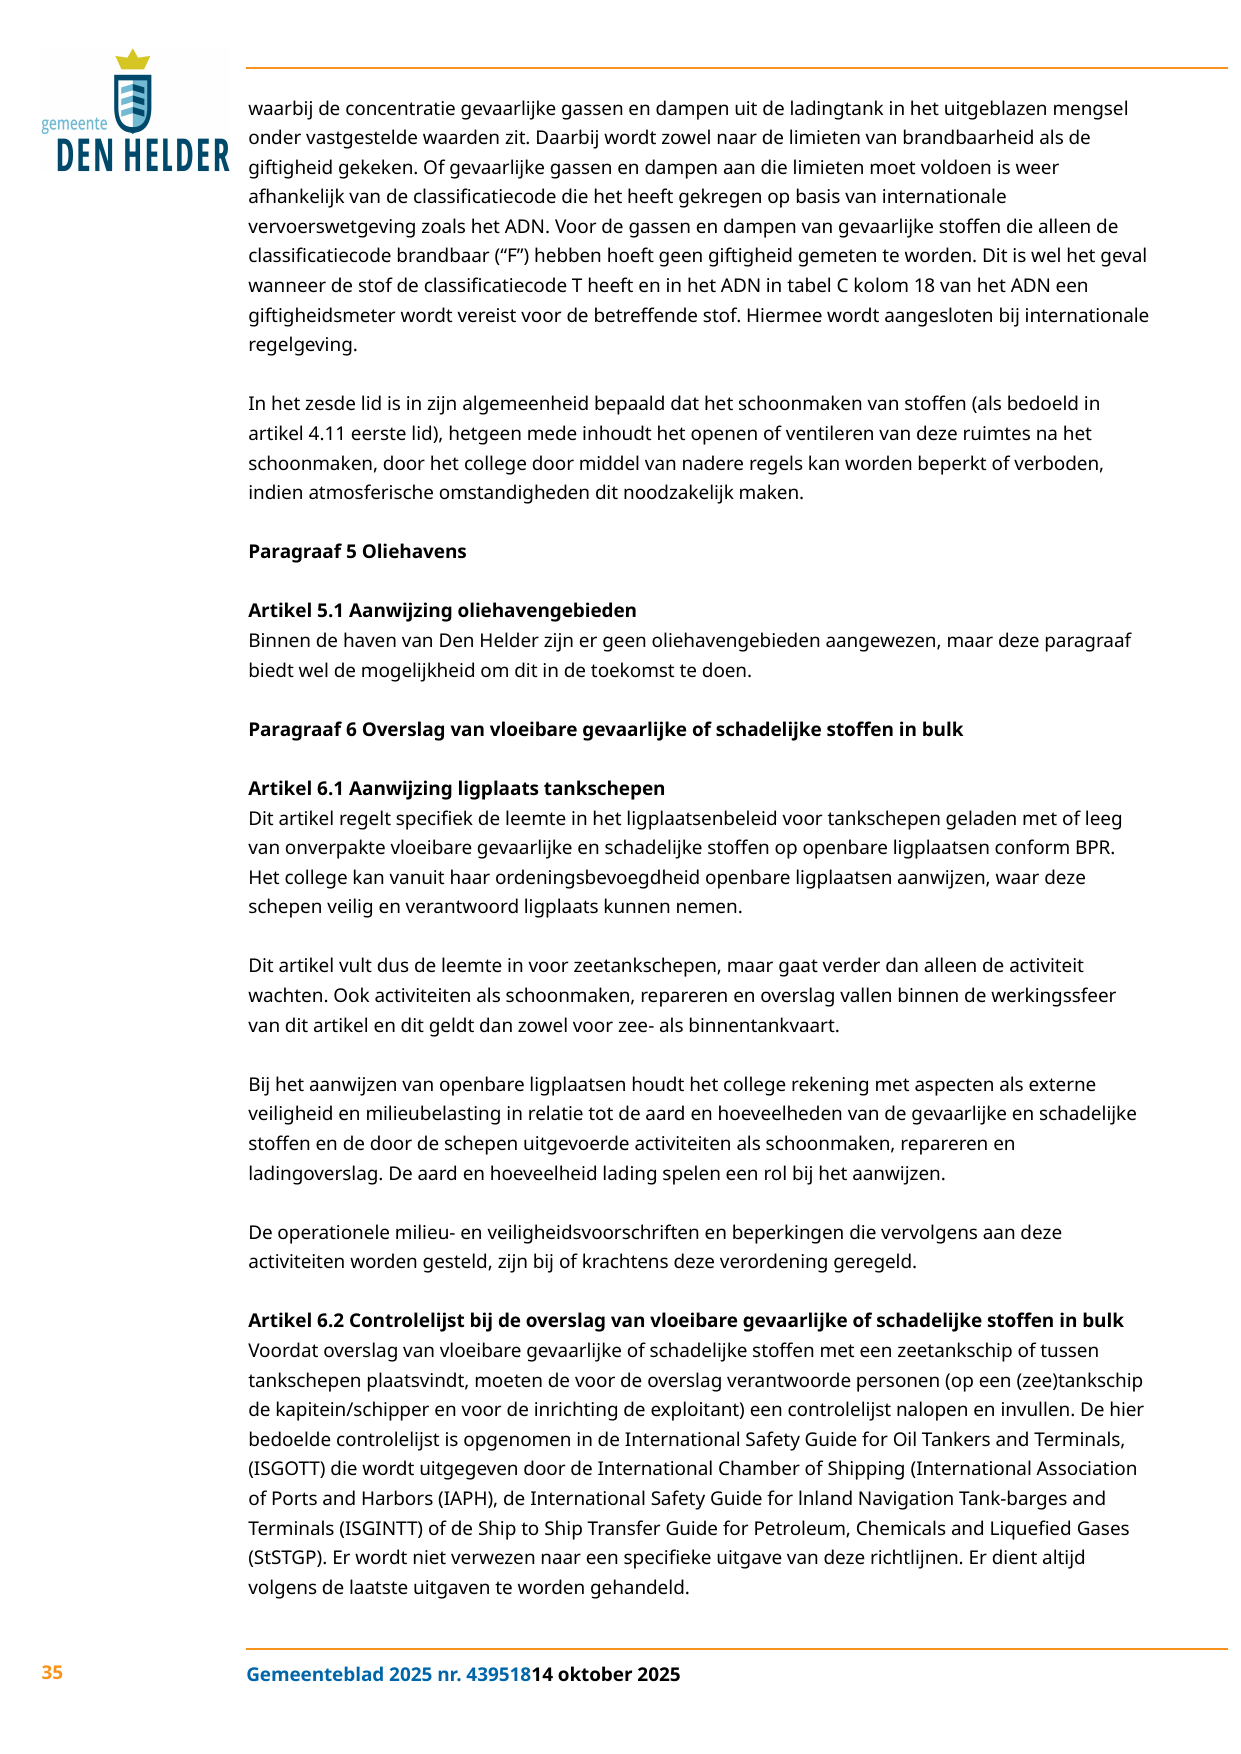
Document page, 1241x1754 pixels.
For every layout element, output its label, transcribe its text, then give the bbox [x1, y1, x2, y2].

picture [41, 47, 231, 172]
text waarbij de concentratie gevaarlijke gassen en dampen uit de ladingtank in het uitgeblazen mengsel onder vastgestelde waarden zit. Daarbij wordt zowel naar de limieten van brandbaarheid als de giftigheid gekeken. Of gevaarlijke gassen en dampen aan die limieten moet voldoen is weer afhankelijk van de classificatiecode die het heeft gekregen op basis van internationale vervoerswetgeving zoals het ADN. Voor de gassen en dampen van gevaarlijke stoffen die alleen de classificatiecode brandbaar (“F”) hebben hoeft geen giftigheid gemeten te worden. Dit is wel het geval wanneer de stof de classificatiecode T heeft en in het ADN in tabel C kolom 18 van het ADN een giftigheidsmeter wordt vereist voor de betreffende stof. Hiermee wordt aangesloten bij internationale regelgeving. [248, 95, 1152, 357]
text Artikel 5.1 Aanwijzing oliehavengebieden [248, 598, 1152, 623]
text In het zesde lid is in zijn algemeenheid bepaald dat het schoonmaken van stoffen (als bedoeld in artikel 4.11 eerste lid), hetgeen mede inhoudt het openen of ventileren van deze ruimtes na het schoonmaken, door het college door middel van nadere regels kan worden beperkt of verboden, indien atmosferische omstandigheden dit noodzakelijk maken. [248, 391, 1152, 505]
text Dit artikel vult dus de leemte in voor zeetankschepen, maar gaat verder dan alleen de activiteit wachten. Ook activiteiten als schoonmaken, repareren en overslag vallen binnen de werkingssfeer van dit artikel en dit geldt dan zowel voor zee- als binnentankvaart. [248, 953, 1152, 1038]
text Artikel 6.1 Aanwijzing ligplaats tankschepen [248, 775, 1152, 801]
text Dit artikel regelt specifiek de leemte in het ligplaatsenbeleid voor tankschepen geladen met of leeg van onverpakte vloeibare gevaarlijke en schadelijke stoffen op openbare ligplaatsen conform BPR. Het college kan vanuit haar ordeningsbevoegdheid openbare ligplaatsen aanwijzen, waar deze schepen veilig en verantwoord ligplaats kunnen nemen. [248, 805, 1152, 919]
text Artikel 6.2 Controlelijst bij de overslag van vloeibare gevaarlijke of schadelijke stoffen in bulk [248, 1308, 1152, 1333]
text Binnen de haven van Den Helder zijn er geen oliehavengebieden aangewezen, maar deze paragraaf biedt wel de mogelijkheid om dit in de toekomst te doen. [248, 627, 1152, 683]
text De operationele milieu- en veiligheidsvoorschriften en beperkingen die vervolgens aan deze activiteiten worden gesteld, zijn bij of krachtens deze verordening geregeld. [248, 1219, 1152, 1274]
picture [220, 160, 224, 172]
text Bij het aanwijzen van openbare ligplaatsen houdt het college rekening met aspecten als externe veiligheid en milieubelasting in relatie tot de aard en hoeveelheden van de gevaarlijke en schadelijke stoffen en de door de schepen uitgevoerde activiteiten als schoonmaken, repareren en ladingoverslag. De aard en hoeveelheid lading spelen een rol bij het aanwijzen. [248, 1071, 1152, 1186]
text Paragraaf 6 Overslag van vloeibare gevaarlijke of schadelijke stoffen in bulk [248, 716, 1152, 742]
picture [100, 154, 106, 172]
picture [63, 144, 68, 165]
picture [130, 157, 135, 172]
picture [182, 144, 187, 165]
text Paragraaf 5 Oliehavens [248, 538, 1152, 564]
text Voordat overslag van vloeibare gevaarlijke of schadelijke stoffen met een zeetankschip of tussen tankschepen plaatsvindt, moeten de voor de overslag verantwoorde personen (op een (zee)tankschip de kapitein/schipper en voor de inrichting de exploitant) een controlelijst nalopen en invullen. De hier bedoelde controlelijst is opgenomen in de International Safety Guide for Oil Tankers and Terminals, (ISGOTT) die wordt uitgegeven door de International Chamber of Shipping (International Association of Ports and Harbors (IAPH), de International Safety Guide for lnland Navigation Tank-barges and Terminals (ISGINTT) of de Ship to Ship Transfer Guide for Petroleum, Chemicals and Liquefied Gases (StSTGP). Er wordt niet verwezen naar een specifieke uitgave van deze richtlijnen. Er dient altijd volgens de laatste uitgaven te worden gehandeld. [248, 1337, 1152, 1600]
